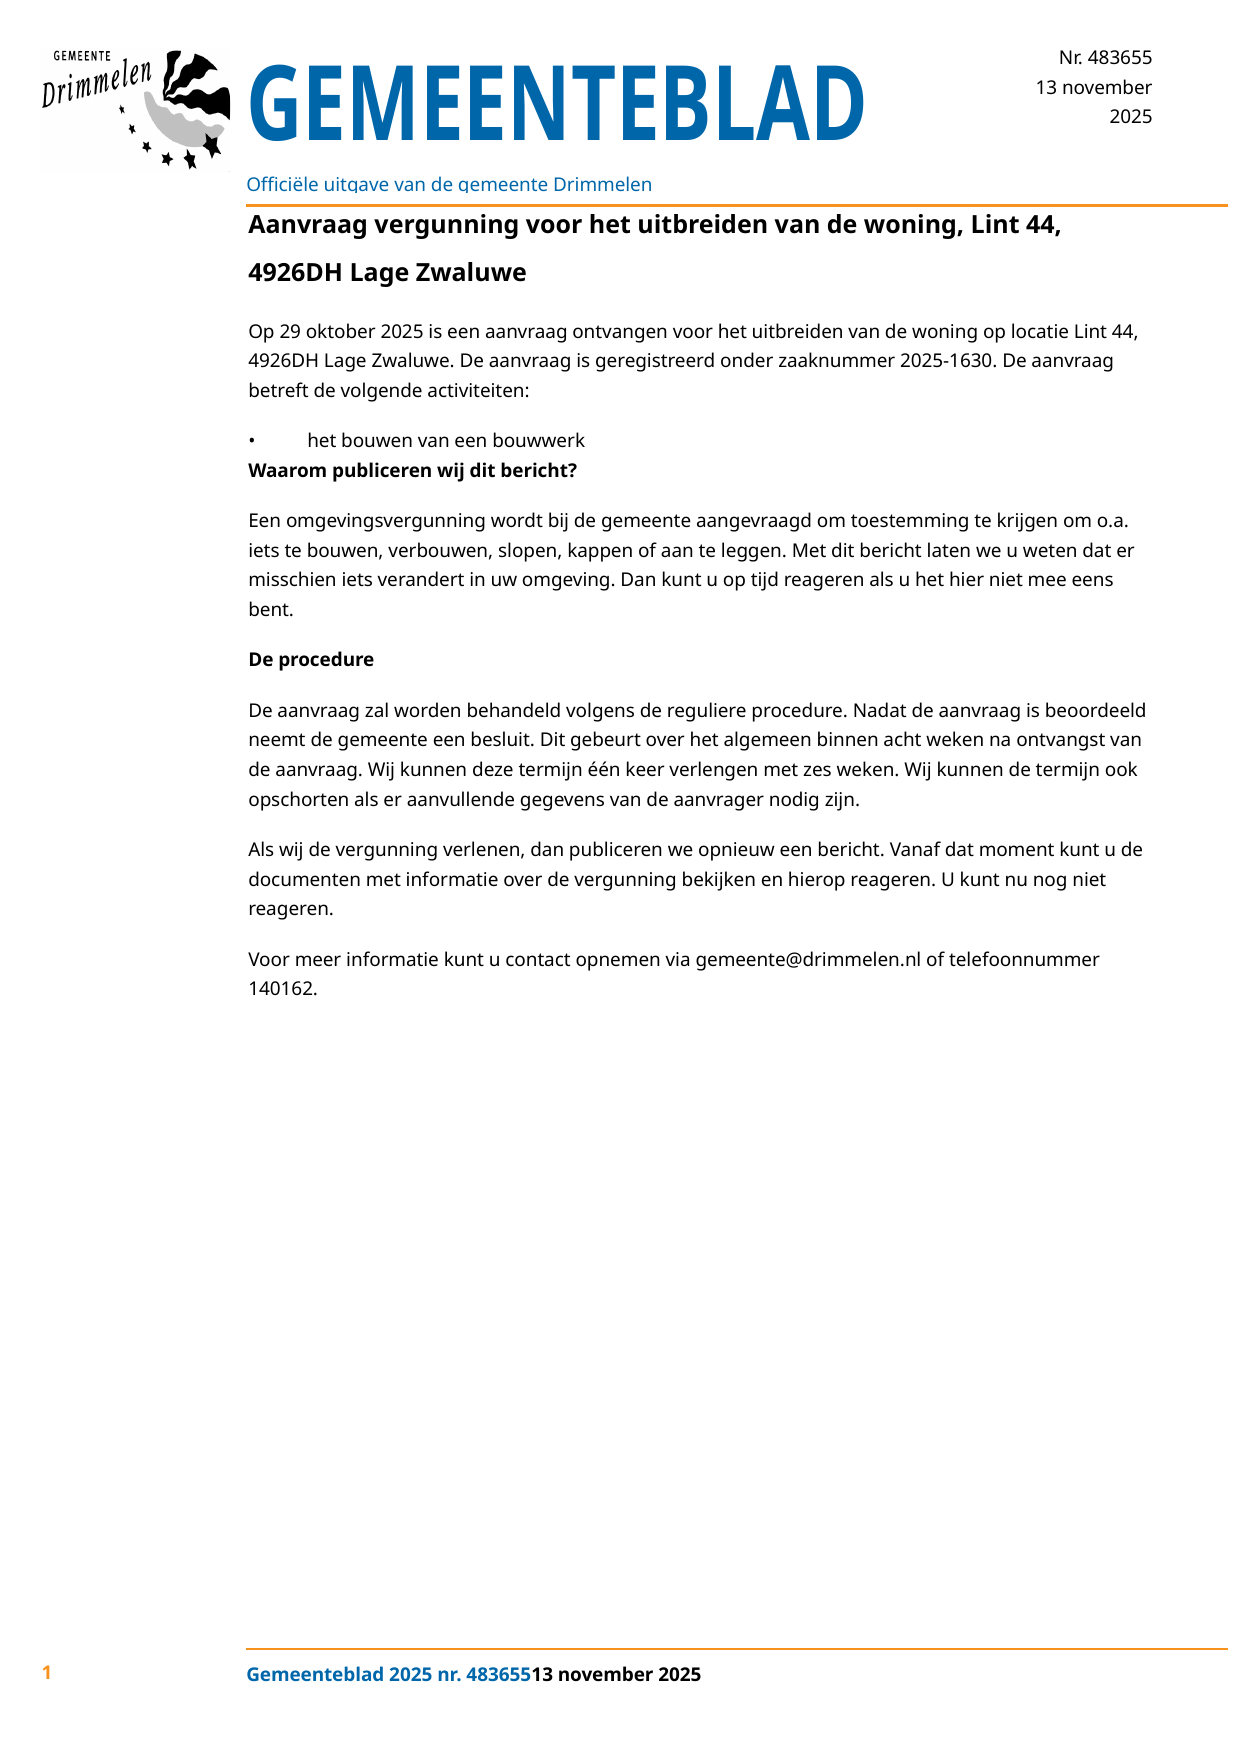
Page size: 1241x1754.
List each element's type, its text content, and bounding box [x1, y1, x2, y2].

text Als wij de vergunning verlenen, dan publiceren we opnieuw een bericht. Vanaf dat moment kunt u de documenten met informatie over de vergunning bekijken en hierop reageren. U kunt nu nog niet reageren. [248, 836, 1152, 921]
picture [41, 47, 231, 172]
text Voor meer informatie kunt u contact opnemen via gemeente@drimmelen.nl of telefoonnummer 140162. [248, 946, 1152, 1001]
text Aanvraag vergunning voor het uitbreiden van de woning, Lint 44, 4926DH Lage Zwaluwe [248, 207, 1152, 288]
text De aanvraag zal worden behandeld volgens de reguliere procedure. Nadat de aanvraag is beoordeeld neemt de gemeente een besluit. Dit gebeurt over het algemeen binnen acht weken na ontvangst van de aanvraag. Wij kunnen deze termijn één keer verlengen met zes weken. Wij kunnen de termijn ook opschorten als er aanvullende gegevens van de aanvrager nodig zijn. [248, 697, 1152, 812]
text Een omgevingsvergunning wordt bij de gemeente aangevraagd om toestemming te krijgen om o.a. iets te bouwen, verbouwen, slopen, kappen of aan te leggen. Met dit bericht laten we u weten dat er misschien iets verandert in uw omgeving. Dan kunt u op tijd reageren als u het hier niet mee eens bent. [248, 507, 1152, 622]
text De procedure [248, 647, 1152, 672]
text Op 29 oktober 2025 is een aanvraag ontvangen voor het uitbreiden van de woning op locatie Lint 44, 4926DH Lage Zwaluwe. De aanvraag is geregistreerd onder zaaknummer 2025-1630. De aanvraag betreft de volgende activiteiten: [248, 318, 1152, 403]
text Waarom publiceren wij dit bericht? [248, 457, 1152, 483]
list het bouwen van een bouwwerk [248, 427, 1152, 453]
